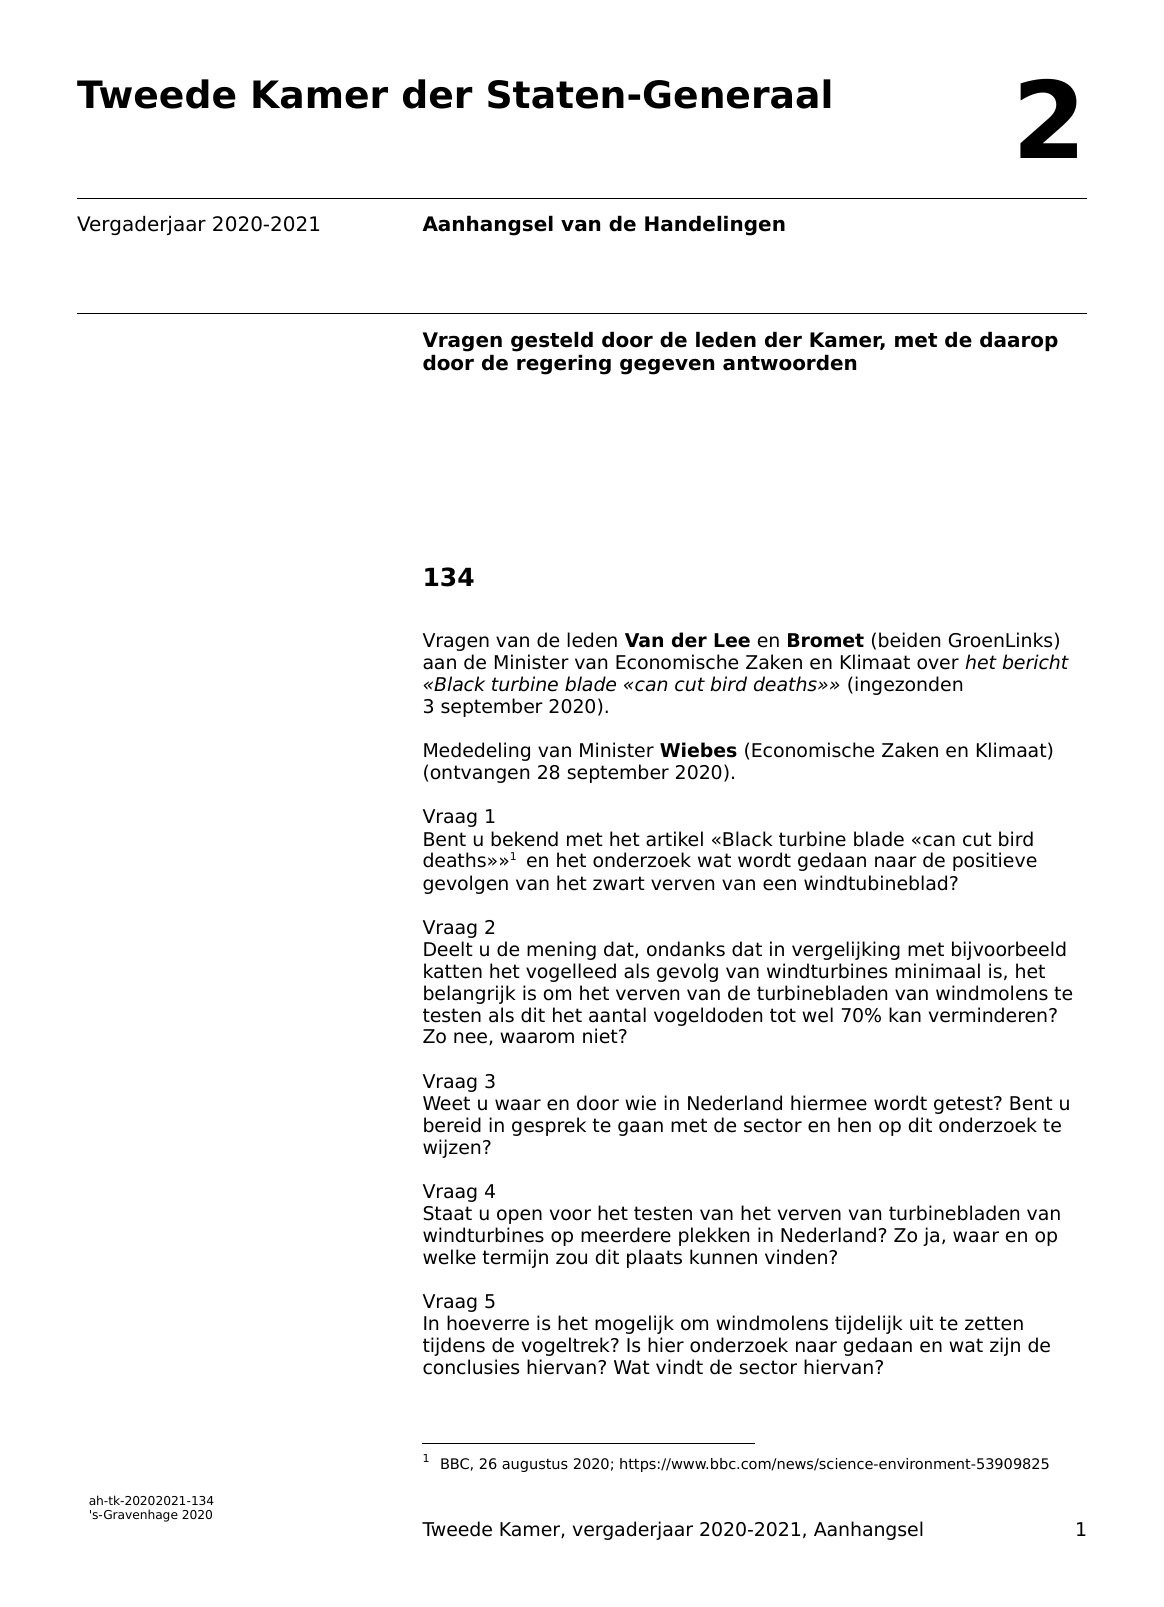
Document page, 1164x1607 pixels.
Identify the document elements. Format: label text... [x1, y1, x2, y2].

text Vraag 4 [422, 1181, 1087, 1203]
text ah-tk-20202021-134 [88, 1494, 323, 1508]
text Weet u waar en door wie in Nederland hiermee wordt getest? Bent u bereid in gesprek te gaan met de sector en hen op dit onderzoek te wijzen? [422, 1093, 1087, 1158]
table_header 2 [886, 59, 1087, 198]
text 's-Gravenhage 2020 [88, 1508, 323, 1522]
table_header Tweede Kamer der Staten-Generaal [77, 59, 886, 198]
text Bent u bekend met het artikel «Black turbine blade «can cut bird deaths»» en het onderzoek wat wordt gedaan naar de positieve gevolgen van het zwart verven van een windtubineblad? [422, 828, 1087, 894]
text 134 [422, 563, 1087, 592]
table_cell Aanhangsel van de Handelingen [422, 199, 1087, 313]
table_cell [77, 314, 422, 375]
text Deelt u de mening dat, ondanks dat in vergelijking met bijvoorbeeld katten het vogelleed als gevolg van windturbines minimaal is, het belangrijk is om het verven van de turbinebladen van windmolens te testen als dit het aantal vogeldoden tot wel 70% kan verminderen? Zo nee, waarom niet? [422, 938, 1087, 1048]
text In hoeverre is het mogelijk om windmolens tijdelijk uit te zetten tijdens de vogeltrek? Is hier onderzoek naar gedaan en wat zijn de conclusies hiervan? Wat vindt de sector hiervan? [422, 1313, 1087, 1379]
text Vraag 2 [422, 917, 1087, 938]
text Vragen van de leden Van der Lee en Bromet (beiden GroenLinks) aan de Minister van Economische Zaken en Klimaat over het bericht «Black turbine blade «can cut bird deaths»» (ingezonden 3 september 2020). [422, 630, 1087, 718]
text Vraag 3 [422, 1071, 1087, 1093]
text BBC, 26 augustus 2020; https://www.bbc.com/news/science-environment-53909825 [422, 1452, 1087, 1474]
table_cell Vergaderjaar 2020-2021 [77, 199, 422, 313]
text Vraag 1 [422, 806, 1087, 828]
text Staat u open voor het testen van het verven van turbinebladen van windturbines op meerdere plekken in Nederland? Zo ja, waar en op welke termijn zou dit plaats kunnen vinden? [422, 1203, 1087, 1269]
table_cell Vragen gesteld door de leden der Kamer, met de daarop door de regering gegeven antwoorden [422, 314, 1087, 375]
text Mededeling van Minister Wiebes (Economische Zaken en Klimaat) (ontvangen 28 september 2020). [422, 740, 1087, 784]
text Vraag 5 [422, 1291, 1087, 1313]
